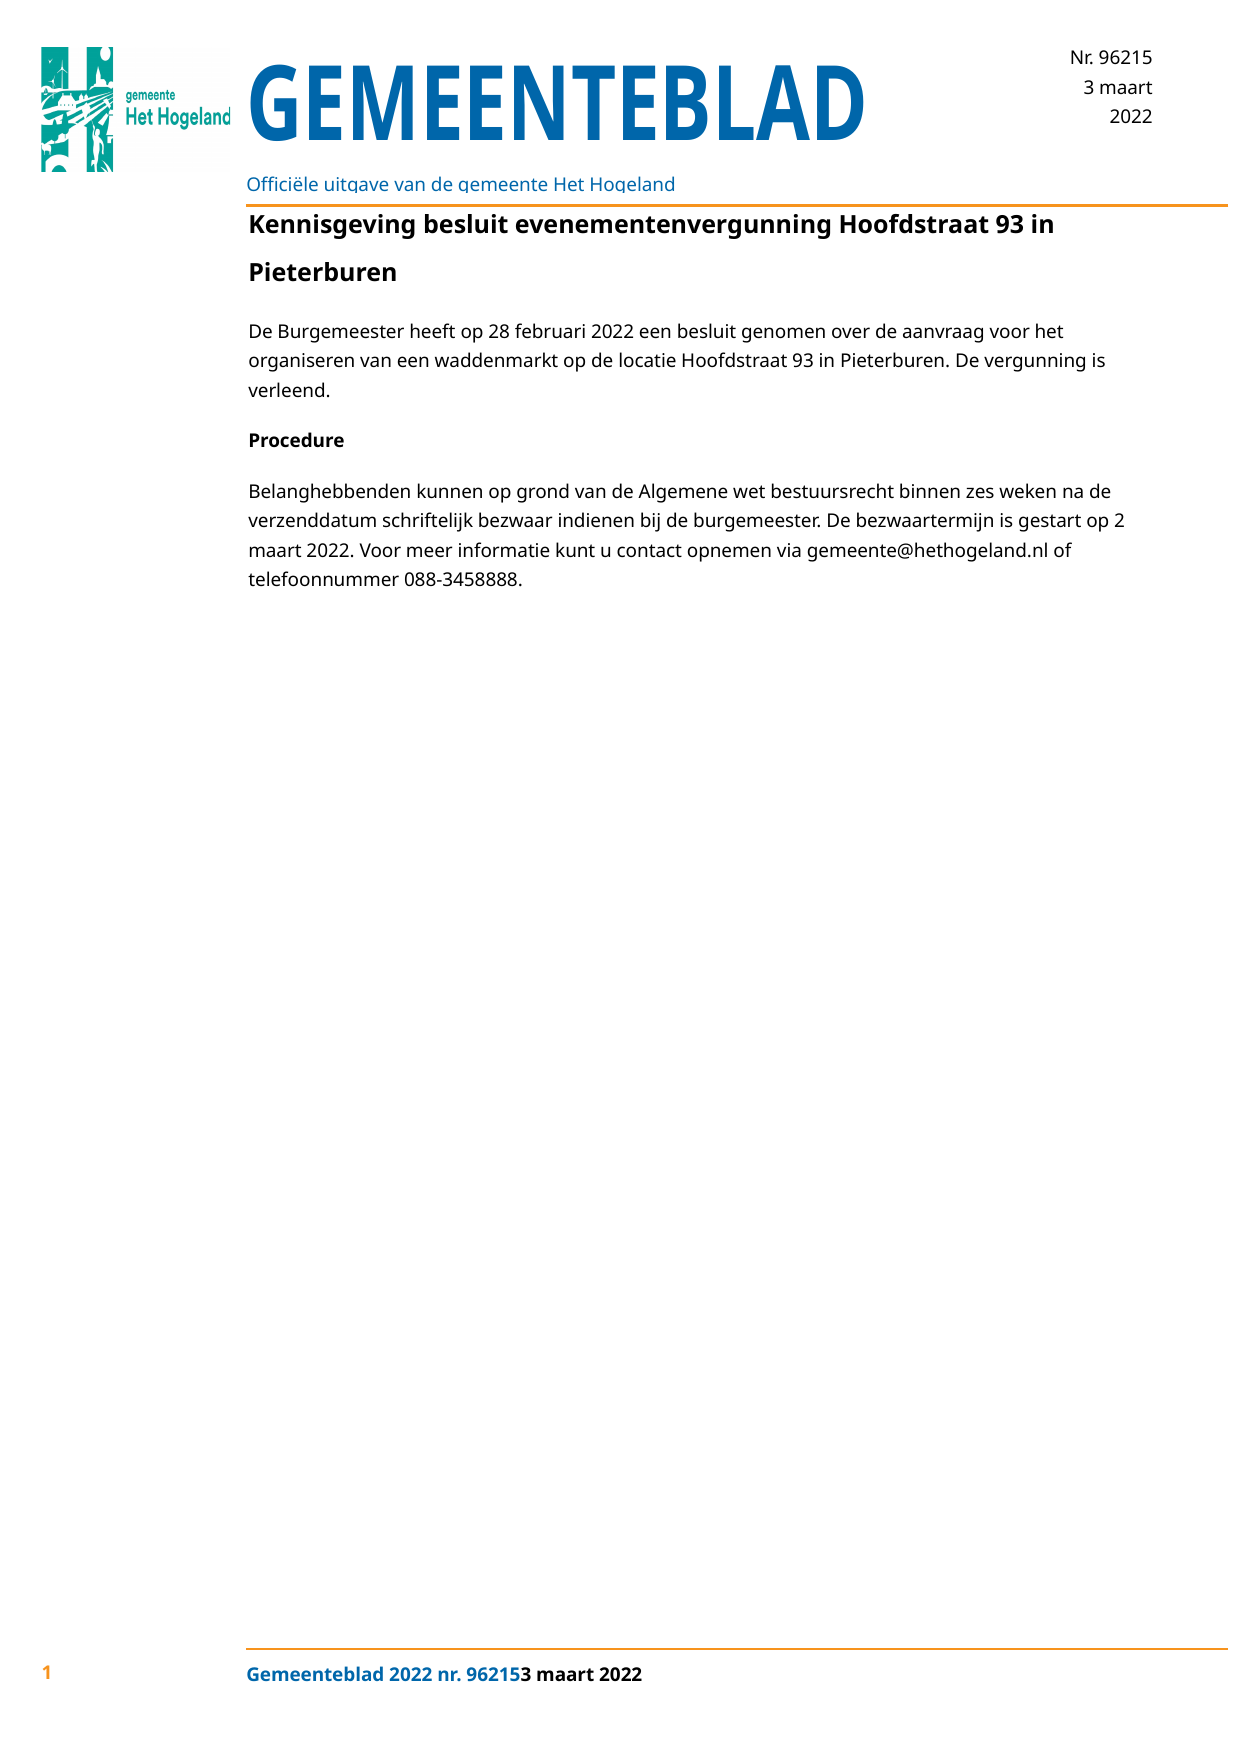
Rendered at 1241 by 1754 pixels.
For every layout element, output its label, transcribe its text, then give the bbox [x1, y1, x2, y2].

picture [41, 47, 231, 172]
text Procedure [248, 427, 1152, 453]
text Belanghebbenden kunnen op grond van de Algemene wet bestuursrecht binnen zes weken na de verzenddatum schriftelijk bezwaar indienen bij de burgemeester. De bezwaartermijn is gestart op 2 maart 2022. Voor meer informatie kunt u contact opnemen via gemeente@hethogeland.nl of telefoonnummer 088-3458888. [248, 478, 1152, 592]
text Kennisgeving besluit evenementenvergunning Hoofdstraat 93 in Pieterburen [248, 207, 1152, 288]
text De Burgemeester heeft op 28 februari 2022 een besluit genomen over de aanvraag voor het organiseren van een waddenmarkt op de locatie Hoofdstraat 93 in Pieterburen. De vergunning is verleend. [248, 318, 1152, 403]
